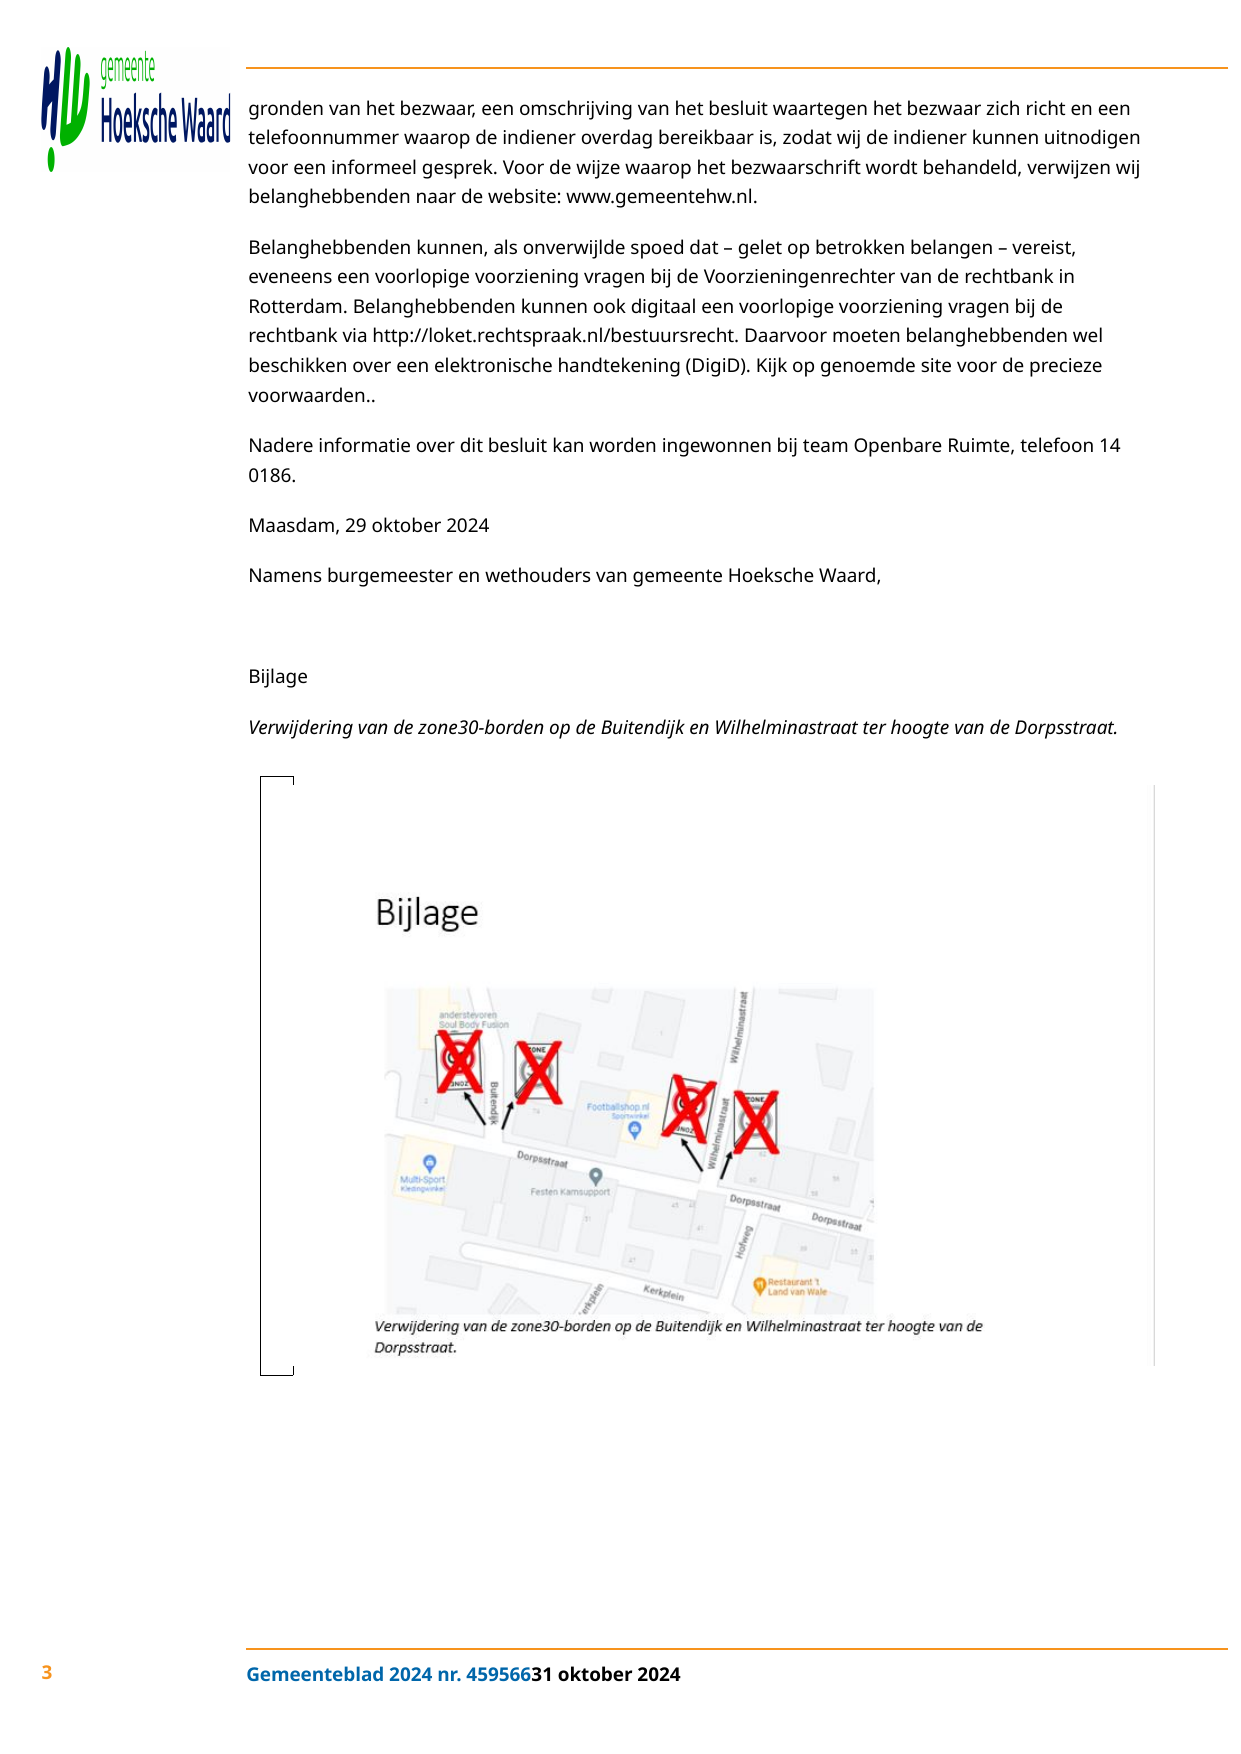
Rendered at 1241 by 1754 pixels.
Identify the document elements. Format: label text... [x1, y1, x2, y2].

text Belanghebbenden kunnen, als onverwijlde spoed dat – gelet op betrokken belangen – vereist, eveneens een voorlopige voorziening vragen bij de Voorzieningenrechter van de rechtbank in Rotterdam. Belanghebbenden kunnen ook digitaal een voorlopige voorziening vragen bij de rechtbank via http://loket.rechtspraak.nl/bestuursrecht. Daarvoor moeten belanghebbenden wel beschikken over een elektronische handtekening (DigiD). Kijk op genoemde site voor de precieze voorwaarden.. [248, 234, 1152, 408]
text gronden van het bezwaar, een omschrijving van het besluit waartegen het bezwaar zich richt en een telefoonnummer waarop de indiener overdag bereikbaar is, zodat wij de indiener kunnen uitnodigen voor een informeel gesprek. Voor de wijze waarop het bezwaarschrift wordt behandeld, verwijzen wij belanghebbenden naar de website: www.gemeentehw.nl. [248, 95, 1152, 209]
text Maasdam, 29 oktober 2024 [248, 512, 1152, 538]
text Namens burgemeester en wethouders van gemeente Hoeksche Waard, [248, 563, 1152, 588]
text Bijlage [248, 663, 1152, 689]
picture [268, 785, 1155, 1366]
text Verwijdering van de zone30-borden op de Buitendijk en Wilhelminastraat ter hoogte van de Dorpsstraat. [248, 714, 1152, 740]
text Nadere informatie over dit besluit kan worden ingewonnen bij team Openbare Ruimte, telefoon 14 0186. [248, 432, 1152, 488]
picture [41, 47, 231, 172]
